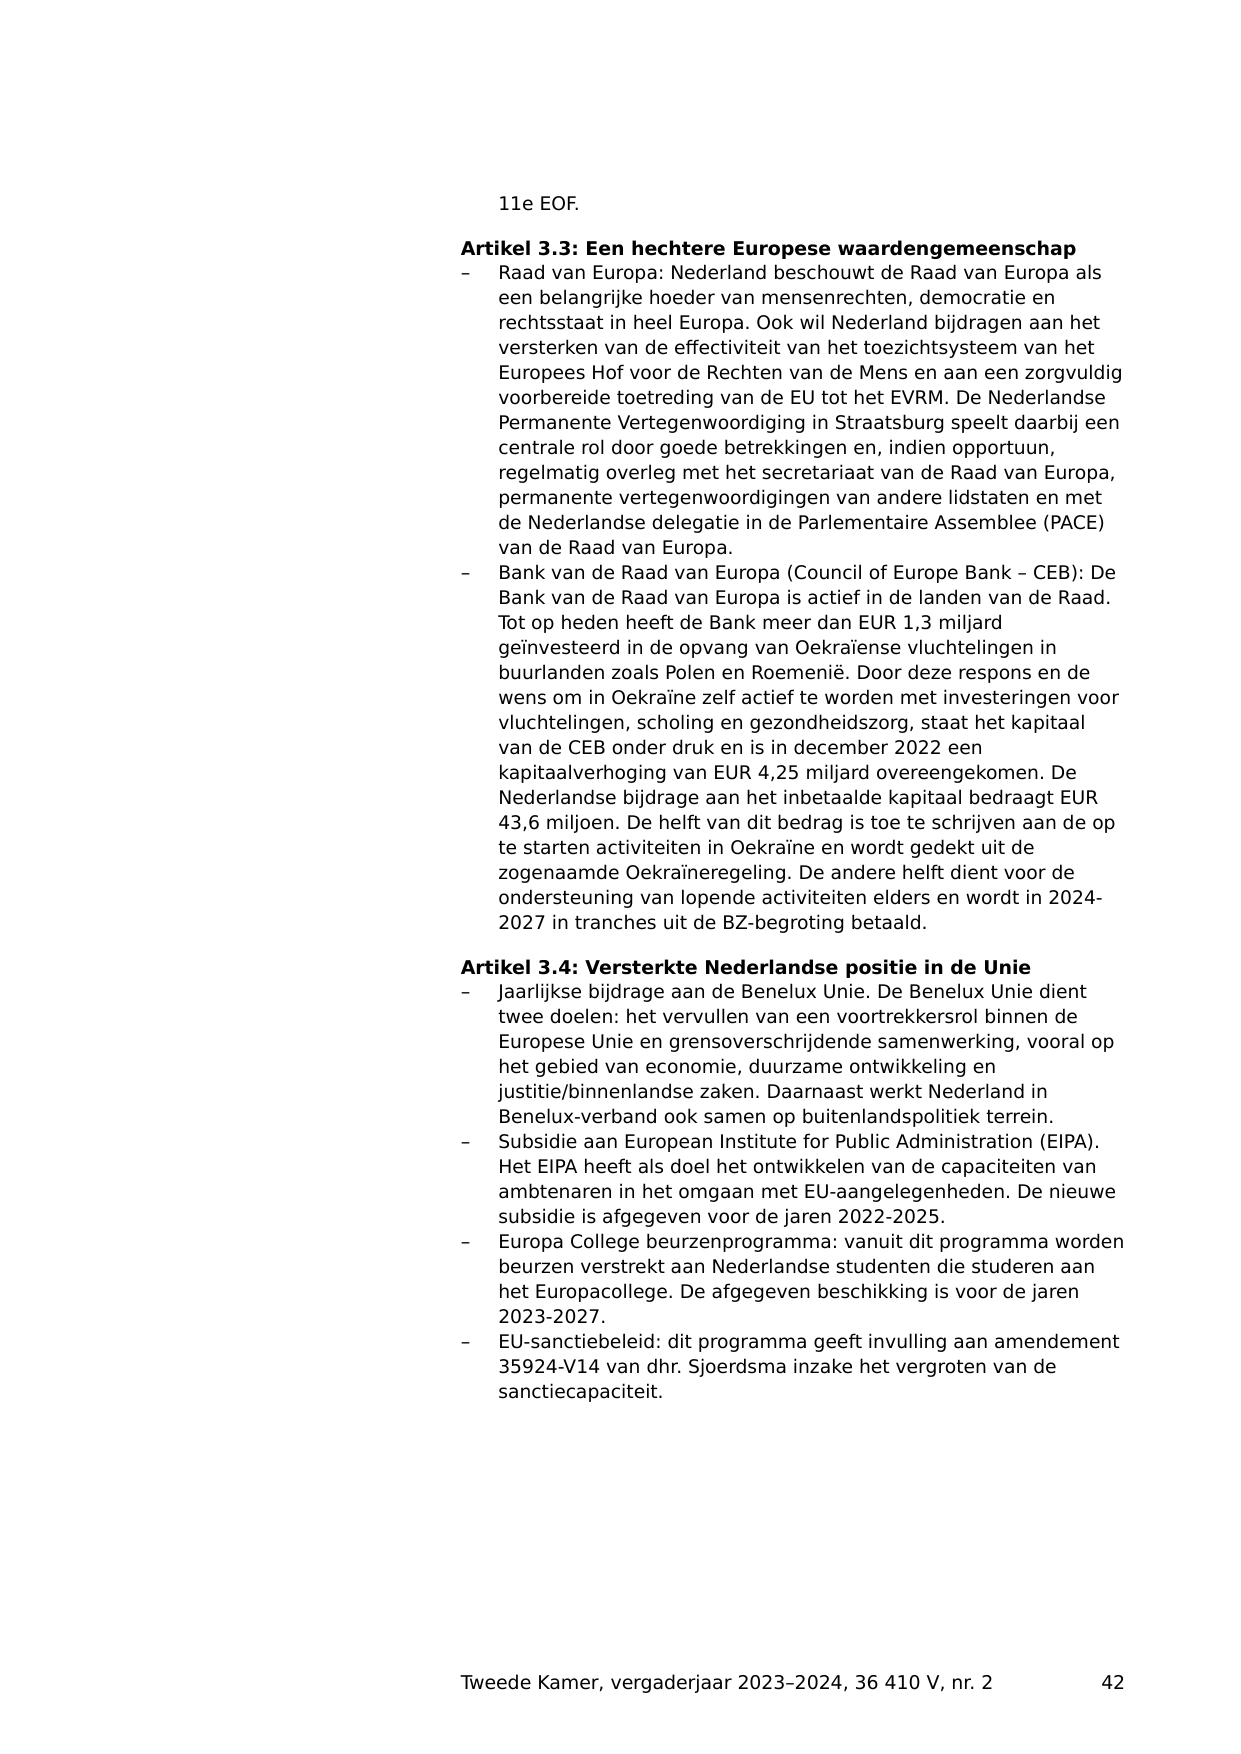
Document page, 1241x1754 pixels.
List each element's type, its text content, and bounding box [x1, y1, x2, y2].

list Europa College beurzenprogramma: vanuit dit programma worden beurzen verstrekt aan Nederlandse studenten die studeren aan het Europacollege. De afgegeven beschikking is voor de jaren 2023-2027. [461, 1229, 1125, 1329]
list Subsidie aan European Institute for Public Administration (EIPA). Het EIPA heeft als doel het ontwikkelen van de capaciteiten van ambtenaren in het omgaan met EU-aangelegenheden. De nieuwe subsidie is afgegeven voor de jaren 2022-2025. [461, 1129, 1125, 1229]
text Artikel 3.4: Versterkte Nederlandse positie in de Unie [461, 957, 1125, 979]
list EU-sanctiebeleid: dit programma geeft invulling aan amendement 35924-V14 van dhr. Sjoerdsma inzake het vergroten van de sanctiecapaciteit. [461, 1329, 1125, 1404]
text Artikel 3.3: Een hechtere Europese waardengemeenschap [461, 238, 1125, 260]
list Bank van de Raad van Europa (Council of Europe Bank – CEB): De Bank van de Raad van Europa is actief in de landen van de Raad. Tot op heden heeft de Bank meer dan EUR 1,3 miljard geïnvesteerd in de opvang van Oekraïense vluchtelingen in buurlanden zoals Polen en Roemenië. Door deze respons en de wens om in Oekraïne zelf actief te worden met investeringen voor vluchtelingen, scholing en gezondheidszorg, staat het kapitaal van de CEB onder druk en is in december 2022 een kapitaalverhoging van EUR 4,25 miljard overeengekomen. De Nederlandse bijdrage aan het inbetaalde kapitaal bedraagt EUR 43,6 miljoen. De helft van dit bedrag is toe te schrijven aan de op te starten activiteiten in Oekraïne en wordt gedekt uit de zogenaamde Oekraïneregeling. De andere helft dient voor de ondersteuning van lopende activiteiten elders en wordt in 2024-2027 in tranches uit de BZ-begroting betaald. [461, 560, 1125, 935]
list Raad van Europa: Nederland beschouwt de Raad van Europa als een belangrijke hoeder van mensenrechten, democratie en rechtsstaat in heel Europa. Ook wil Nederland bijdragen aan het versterken van de effectiviteit van het toezichtsysteem van het Europees Hof voor de Rechten van de Mens en aan een zorgvuldig voorbereide toetreding van de EU tot het EVRM. De Nederlandse Permanente Vertegenwoordiging in Straatsburg speelt daarbij een centrale rol door goede betrekkingen en, indien opportuun, regelmatig overleg met het secretariaat van de Raad van Europa, permanente vertegenwoordigingen van andere lidstaten en met de Nederlandse delegatie in de Parlementaire Assemblee (PACE) van de Raad van Europa. [461, 260, 1125, 560]
list Jaarlijkse bijdrage aan de Benelux Unie. De Benelux Unie dient twee doelen: het vervullen van een voortrekkersrol binnen de Europese Unie en grensoverschrijdende samenwerking, vooral op het gebied van economie, duurzame ontwikkeling en justitie/binnenlandse zaken. Daarnaast werkt Nederland in Benelux-verband ook samen op buitenlandspolitiek terrein. [461, 979, 1125, 1129]
list 11e EOF. [461, 191, 1125, 216]
